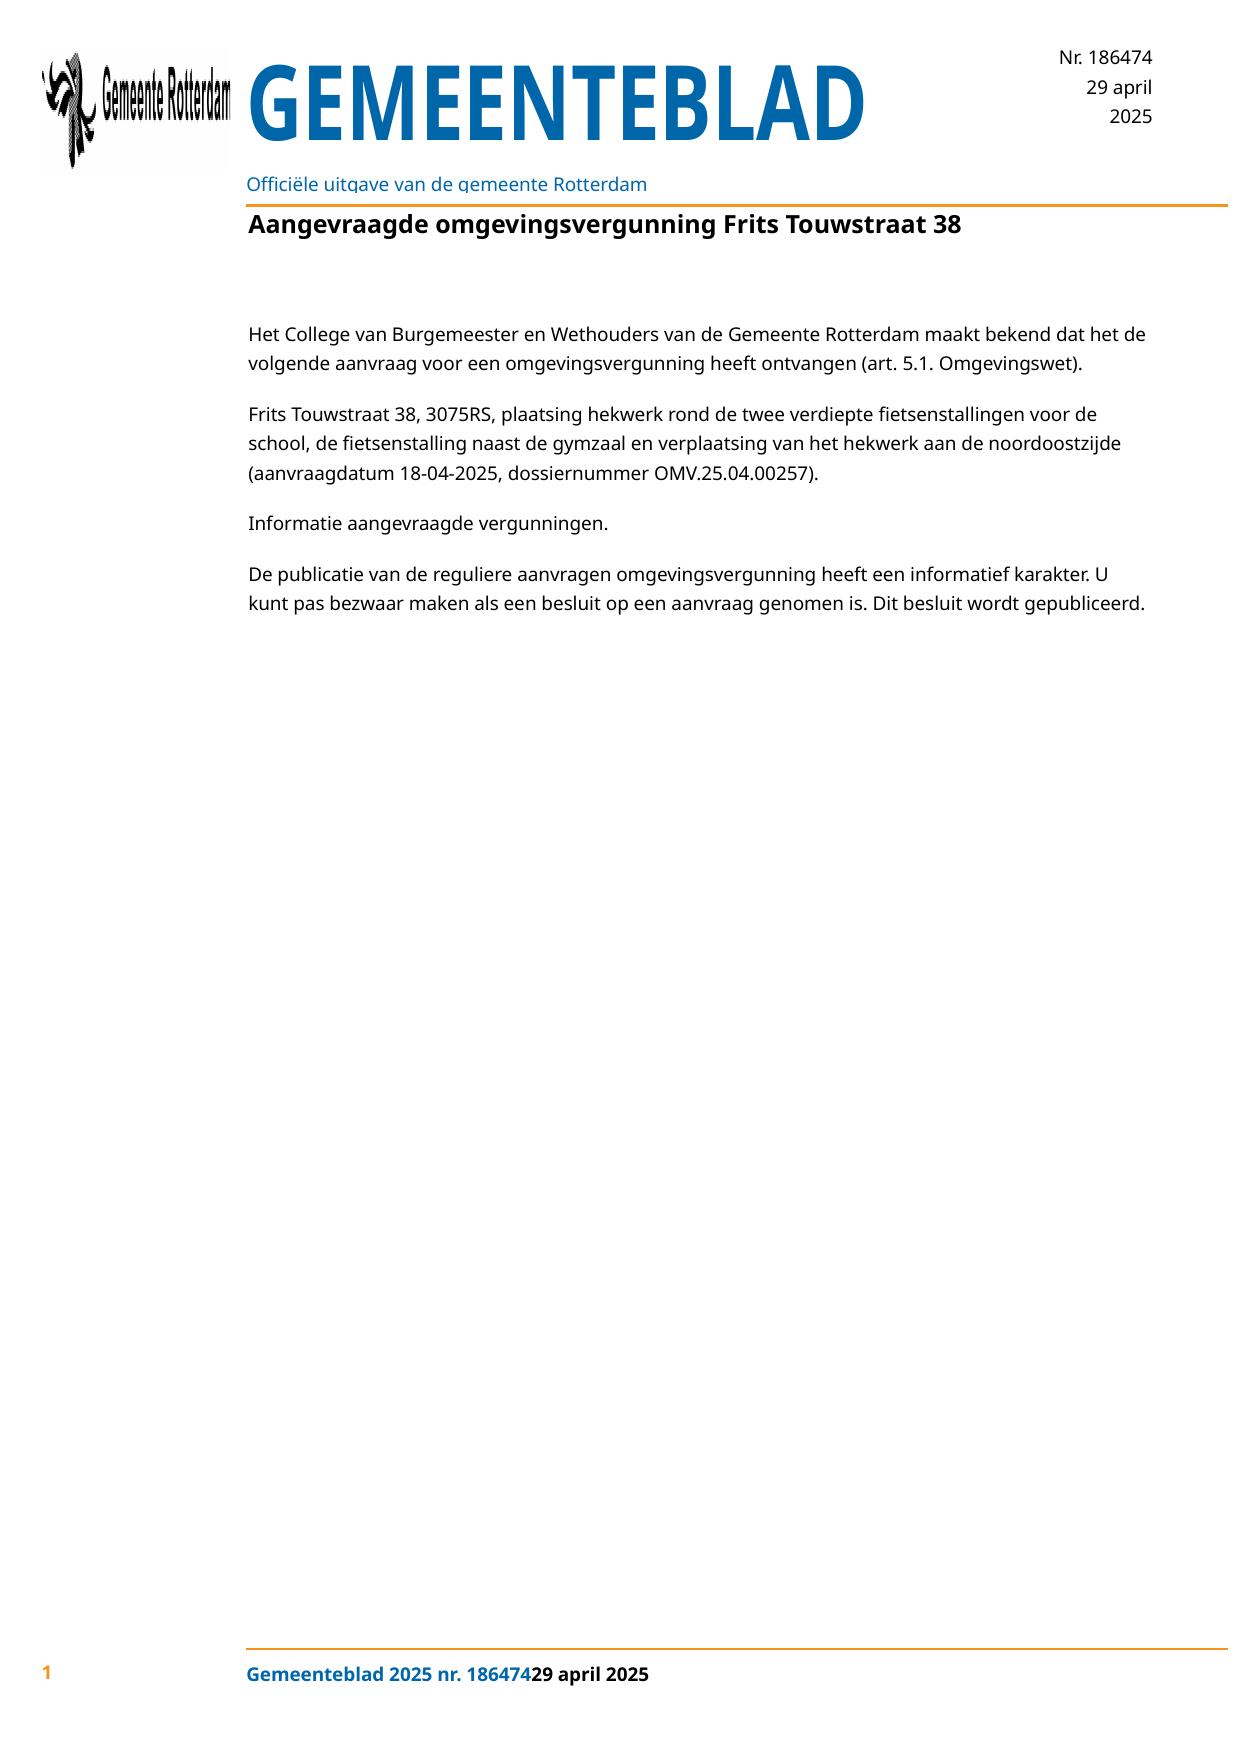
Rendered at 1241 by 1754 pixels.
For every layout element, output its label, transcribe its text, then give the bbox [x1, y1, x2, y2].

text De publicatie van de reguliere aanvragen omgevingsvergunning heeft een informatief karakter. U kunt pas bezwaar maken als een besluit op een aanvraag genomen is. Dit besluit wordt gepubliceerd. [248, 561, 1152, 616]
picture [41, 47, 231, 172]
text Frits Touwstraat 38, 3075RS, plaatsing hekwerk rond de twee verdiepte fietsenstallingen voor de school, de fietsenstalling naast de gymzaal en verplaatsing van het hekwerk aan de noordoostzijde (aanvraagdatum 18-04-2025, dossiernummer OMV.25.04.00257). [248, 401, 1152, 486]
text Informatie aangevraagde vergunningen. [248, 510, 1152, 536]
text Het College van Burgemeester en Wethouders van de Gemeente Rotterdam maakt bekend dat het de volgende aanvraag voor een omgevingsvergunning heeft ontvangen (art. 5.1. Omgevingswet). [248, 321, 1152, 376]
text Aangevraagde omgevingsvergunning Frits Touwstraat 38 [248, 207, 1152, 241]
